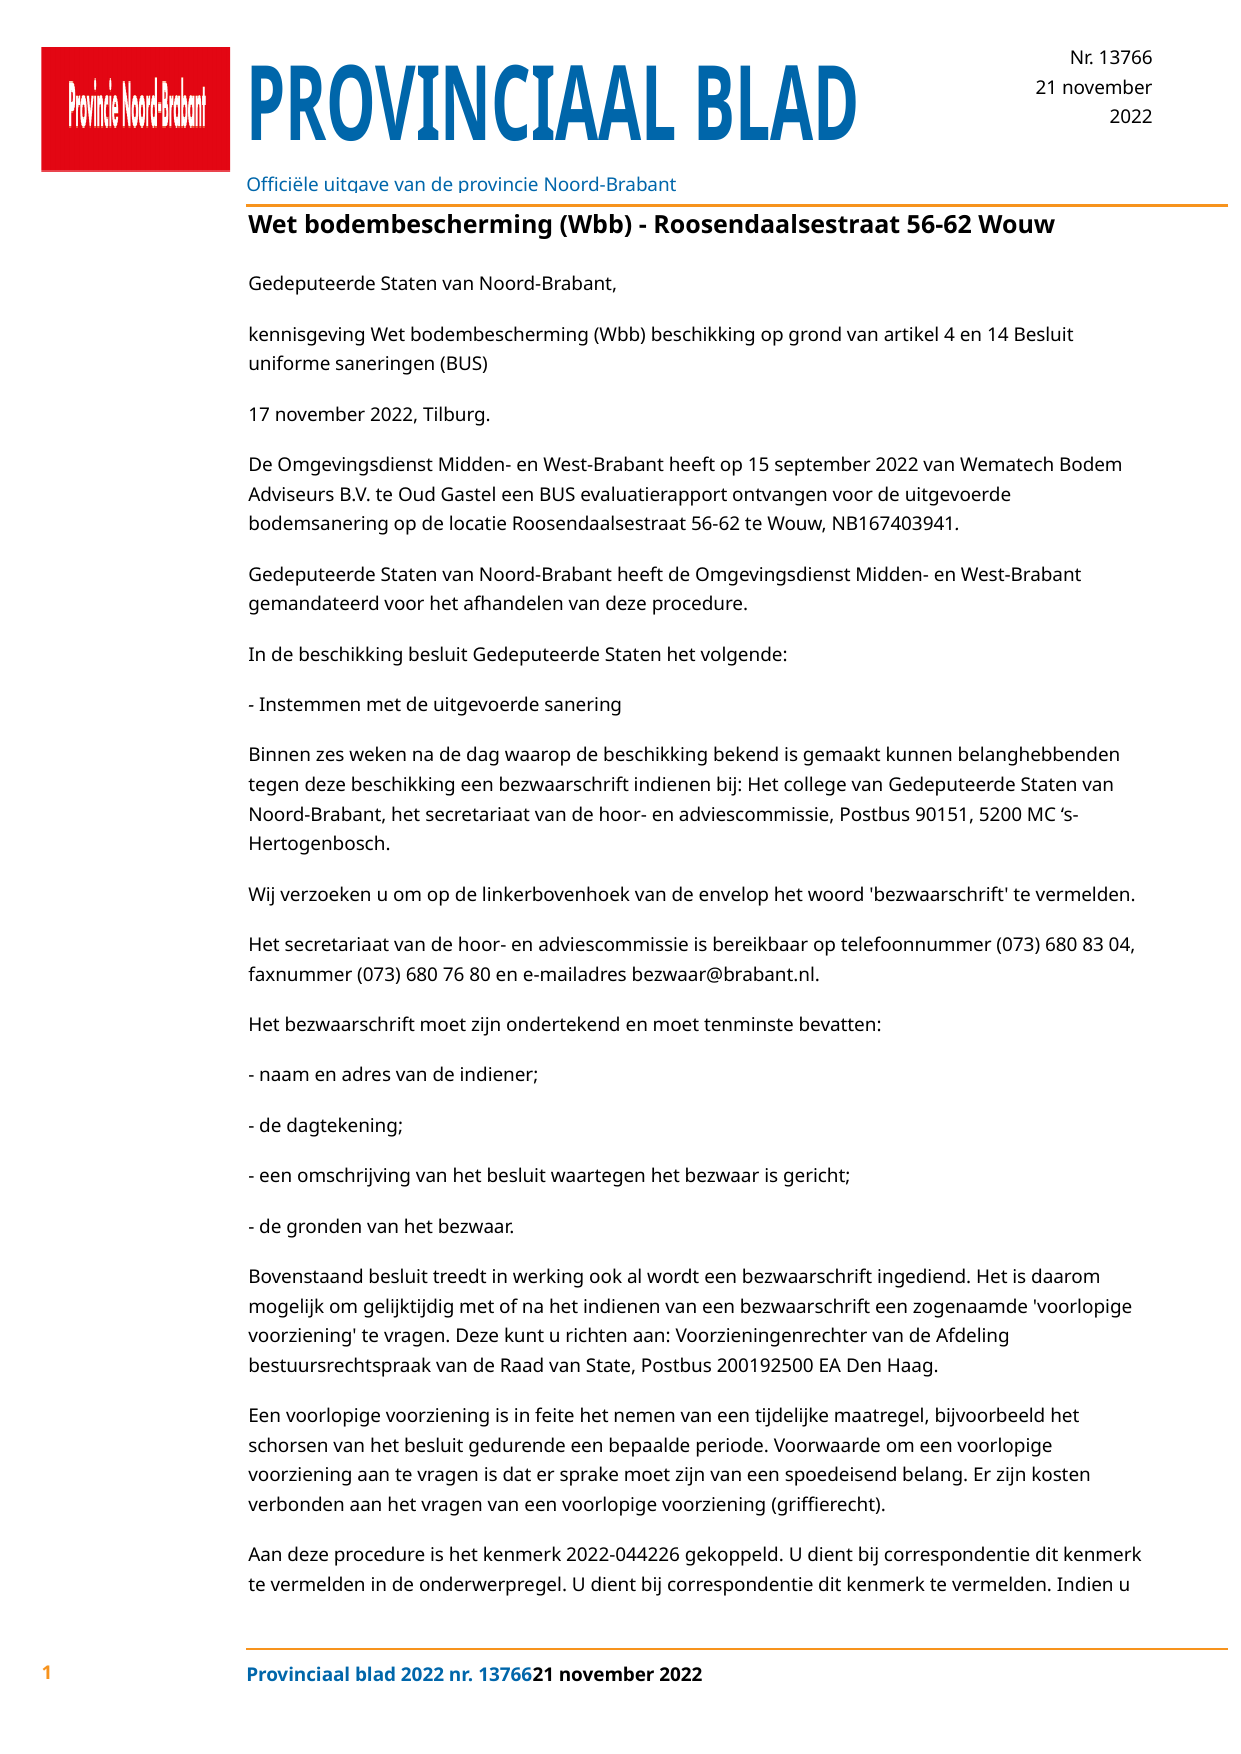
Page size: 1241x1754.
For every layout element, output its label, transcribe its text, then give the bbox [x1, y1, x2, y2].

text Een voorlopige voorziening is in feite het nemen van een tijdelijke maatregel, bijvoorbeeld het schorsen van het besluit gedurende een bepaalde periode. Voorwaarde om een voorlopige voorziening aan te vragen is dat er sprake moet zijn van een spoedeisend belang. Er zijn kosten verbonden aan het vragen van een voorlopige voorziening (griffierecht). [248, 1402, 1152, 1517]
text - de dagtekening; [248, 1112, 1152, 1138]
text - Instemmen met de uitgevoerde sanering [248, 691, 1152, 717]
text 17 november 2022, Tilburg. [248, 401, 1152, 426]
picture [41, 47, 231, 172]
text Wij verzoeken u om op de linkerbovenhoek van de envelop het woord 'bezwaarschrift' te vermelden. [248, 881, 1152, 906]
text Het secretariaat van de hoor- en adviescommissie is bereikbaar op telefoonnummer (073) 680 83 04, faxnummer (073) 680 76 80 en e-mailadres bezwaar@brabant.nl. [248, 931, 1152, 986]
text In de beschikking besluit Gedeputeerde Staten het volgende: [248, 641, 1152, 666]
text - naam en adres van de indiener; [248, 1062, 1152, 1087]
text De Omgevingsdienst Midden- en West-Brabant heeft op 15 september 2022 van Wematech Bodem Adviseurs B.V. te Oud Gastel een BUS evaluatierapport ontvangen voor de uitgevoerde bodemsanering op de locatie Roosendaalsestraat 56-62 te Wouw, NB167403941. [248, 451, 1152, 536]
text Gedeputeerde Staten van Noord-Brabant heeft de Omgevingsdienst Midden- en West-Brabant gemandateerd voor het afhandelen van deze procedure. [248, 561, 1152, 616]
text Aan deze procedure is het kenmerk 2022-044226 gekoppeld. U dient bij correspondentie dit kenmerk te vermelden in de onderwerpregel. U dient bij correspondentie dit kenmerk te vermelden. Indien u [248, 1542, 1152, 1597]
text kennisgeving Wet bodembescherming (Wbb) beschikking op grond van artikel 4 en 14 Besluit uniforme saneringen (BUS) [248, 321, 1152, 376]
text Wet bodembescherming (Wbb) - Roosendaalsestraat 56-62 Wouw [248, 207, 1152, 241]
text Gedeputeerde Staten van Noord-Brabant, [248, 270, 1152, 296]
text Het bezwaarschrift moet zijn ondertekend en moet tenminste bevatten: [248, 1011, 1152, 1037]
text - een omschrijving van het besluit waartegen het bezwaar is gericht; [248, 1162, 1152, 1188]
text Binnen zes weken na de dag waarop de beschikking bekend is gemaakt kunnen belanghebbenden tegen deze beschikking een bezwaarschrift indienen bij: Het college van Gedeputeerde Staten van Noord-Brabant, het secretariaat van de hoor- en adviescommissie, Postbus 90151, 5200 MC ‘s-Hertogenbosch. [248, 742, 1152, 856]
text - de gronden van het bezwaar. [248, 1213, 1152, 1238]
text Bovenstaand besluit treedt in werking ook al wordt een bezwaarschrift ingediend. Het is daarom mogelijk om gelijktijdig met of na het indienen van een bezwaarschrift een zogenaamde 'voorlopige voorziening' te vragen. Deze kunt u richten aan: Voorzieningenrechter van de Afdeling bestuursrechtspraak van de Raad van State, Postbus 200192500 EA Den Haag. [248, 1263, 1152, 1378]
